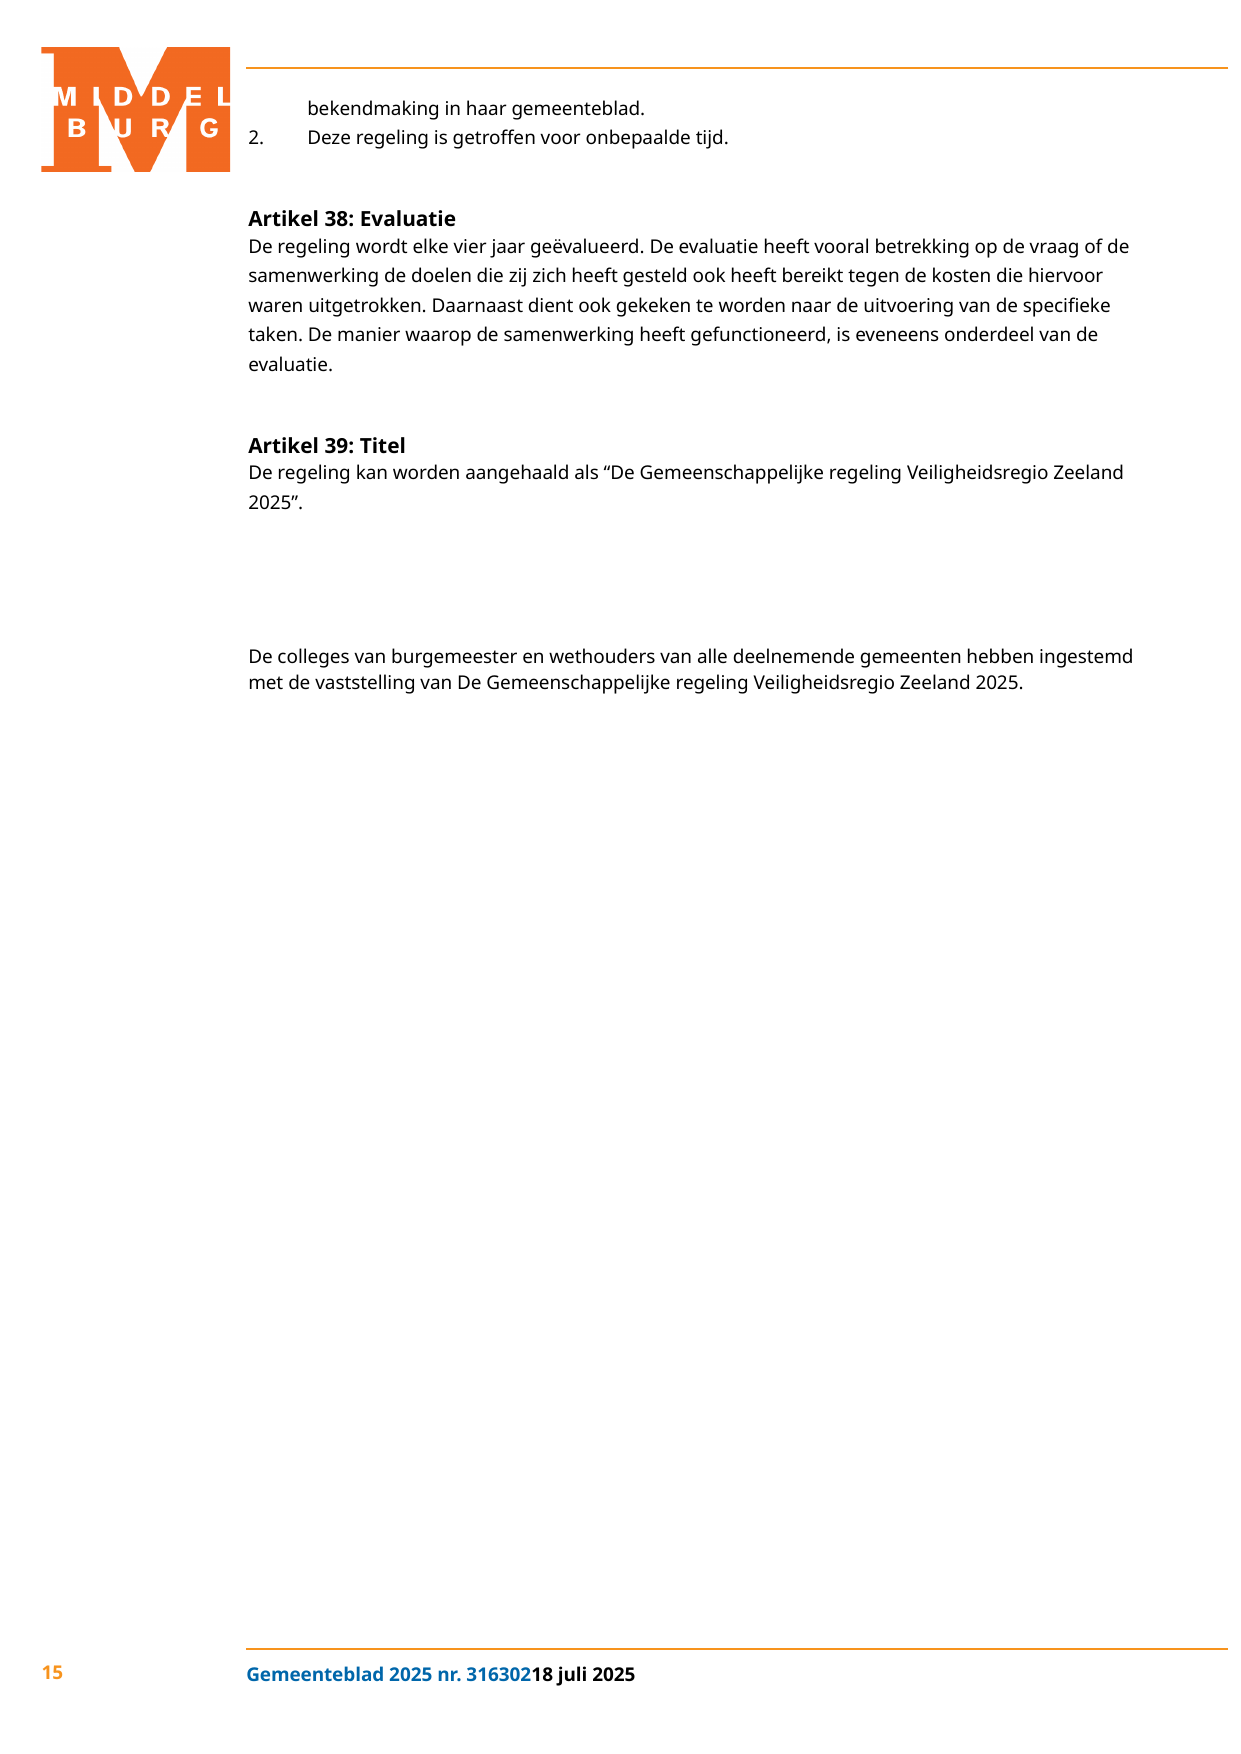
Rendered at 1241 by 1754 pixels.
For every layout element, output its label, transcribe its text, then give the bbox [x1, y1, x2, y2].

list bekendmaking in haar gemeenteblad. [248, 95, 1152, 121]
text Artikel 38: Evaluatie [248, 204, 1152, 233]
picture [41, 47, 231, 172]
text Artikel 39: Titel [248, 431, 1152, 459]
text De regeling kan worden aangehaald als “De Gemeenschappelijke regeling Veiligheidsregio Zeeland 2025”. [248, 459, 1152, 515]
list Deze regeling is getroffen voor onbepaalde tijd. [248, 124, 1152, 150]
text De regeling wordt elke vier jaar geëvalueerd. De evaluatie heeft vooral betrekking op de vraag of de samenwerking de doelen die zij zich heeft gesteld ook heeft bereikt tegen de kosten die hiervoor waren uitgetrokken. Daarnaast dient ook gekeken te worden naar de uitvoering van de specifieke taken. De manier waarop de samenwerking heeft gefunctioneerd, is eveneens onderdeel van de evaluatie. [248, 233, 1152, 377]
text De colleges van burgemeester en wethouders van alle deelnemende gemeenten hebben ingestemd met de vaststelling van De Gemeenschappelijke regeling Veiligheidsregio Zeeland 2025. [248, 643, 1152, 695]
